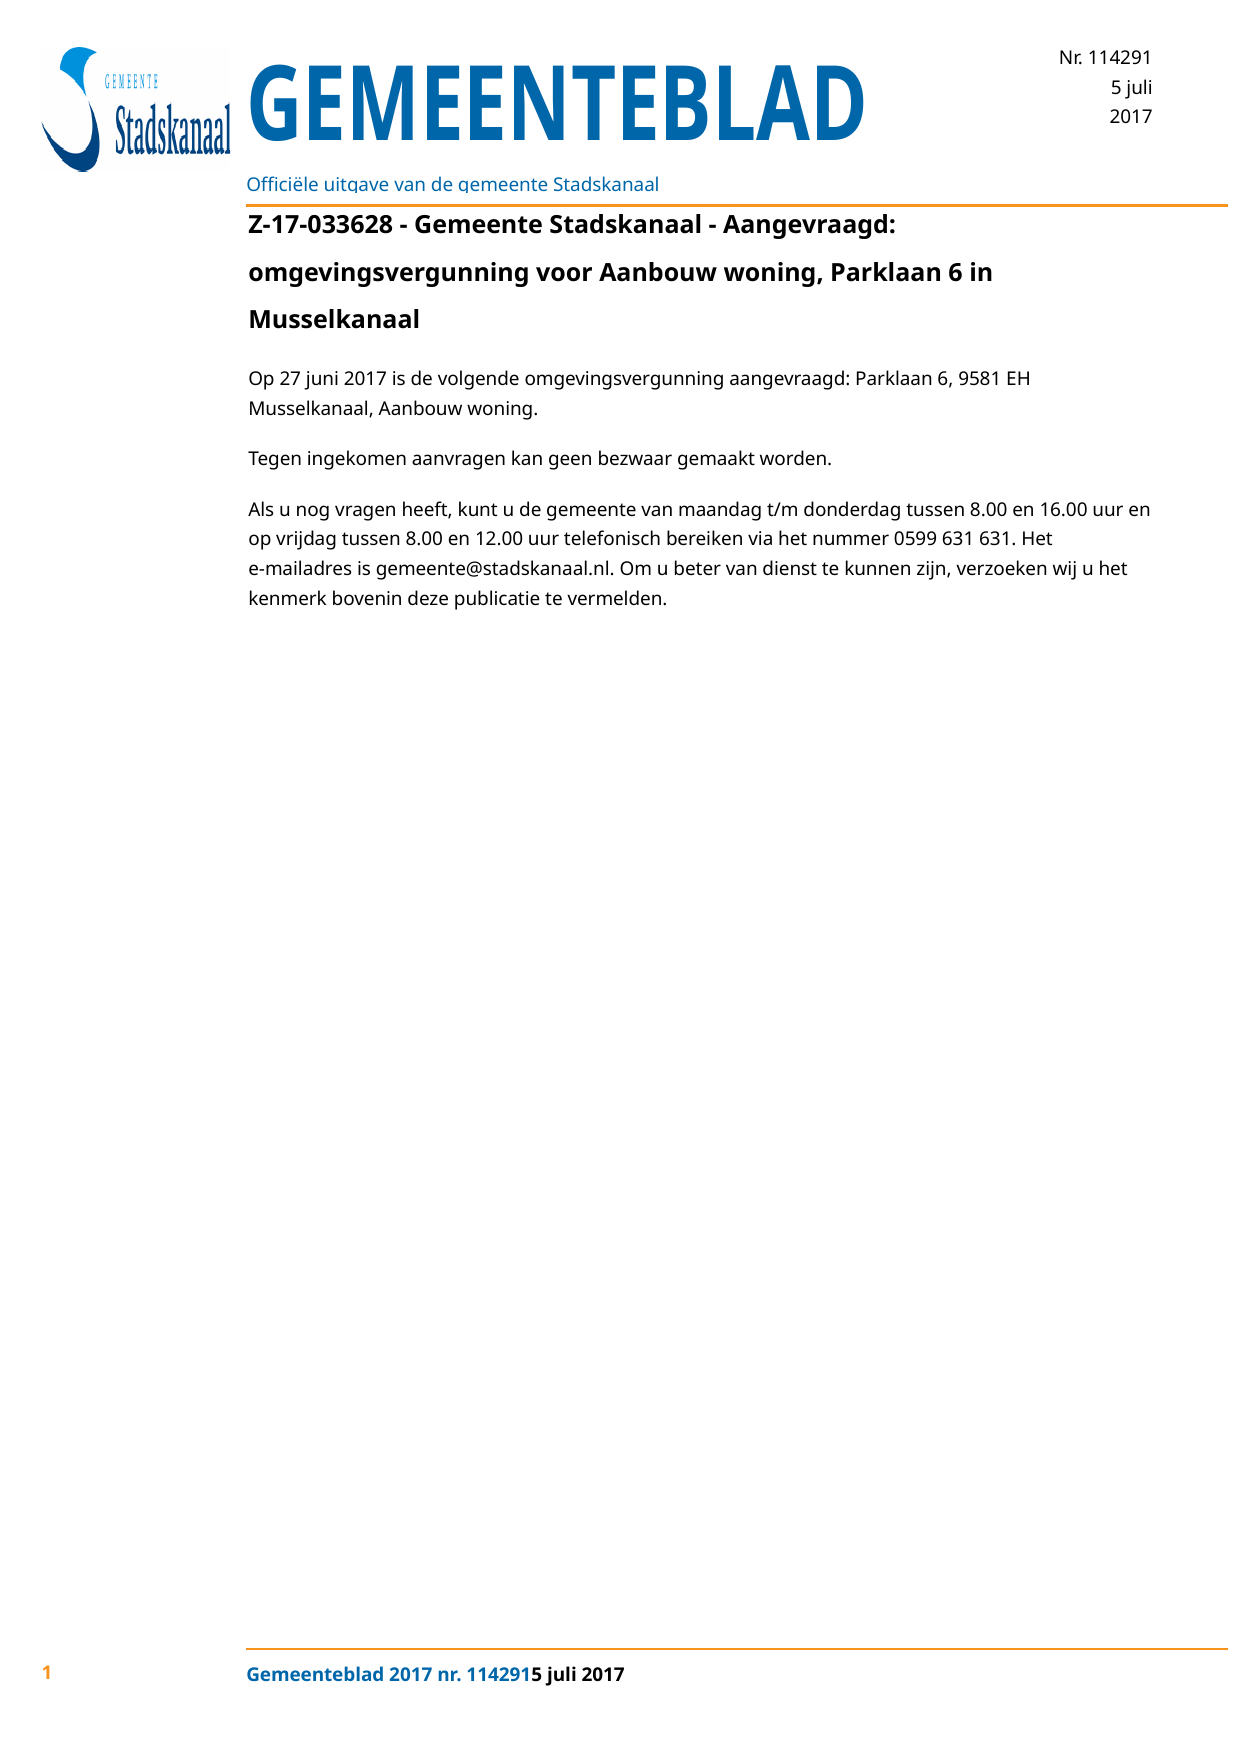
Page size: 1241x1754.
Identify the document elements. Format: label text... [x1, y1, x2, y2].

text Als u nog vragen heeft, kunt u de gemeente van maandag t/m donderdag tussen 8.00 en 16.00 uur en op vrijdag tussen 8.00 en 12.00 uur telefonisch bereiken via het nummer 0599 631 631. Het e‑mailadres is gemeente@stadskanaal.nl. Om u beter van dienst te kunnen zijn, verzoeken wij u het kenmerk bovenin deze publicatie te vermelden. [248, 496, 1152, 610]
text Tegen ingekomen aanvragen kan geen bezwaar gemaakt worden. [248, 446, 1152, 471]
picture [41, 47, 231, 172]
text Z-17-033628 - Gemeente Stadskanaal - Aangevraagd: omgevingsvergunning voor Aanbouw woning, Parklaan 6 in Musselkanaal [248, 207, 1152, 336]
text Op 27 juni 2017 is de volgende omgevingsvergunning aangevraagd: Parklaan 6, 9581 EH Musselkanaal, Aanbouw woning. [248, 366, 1152, 421]
